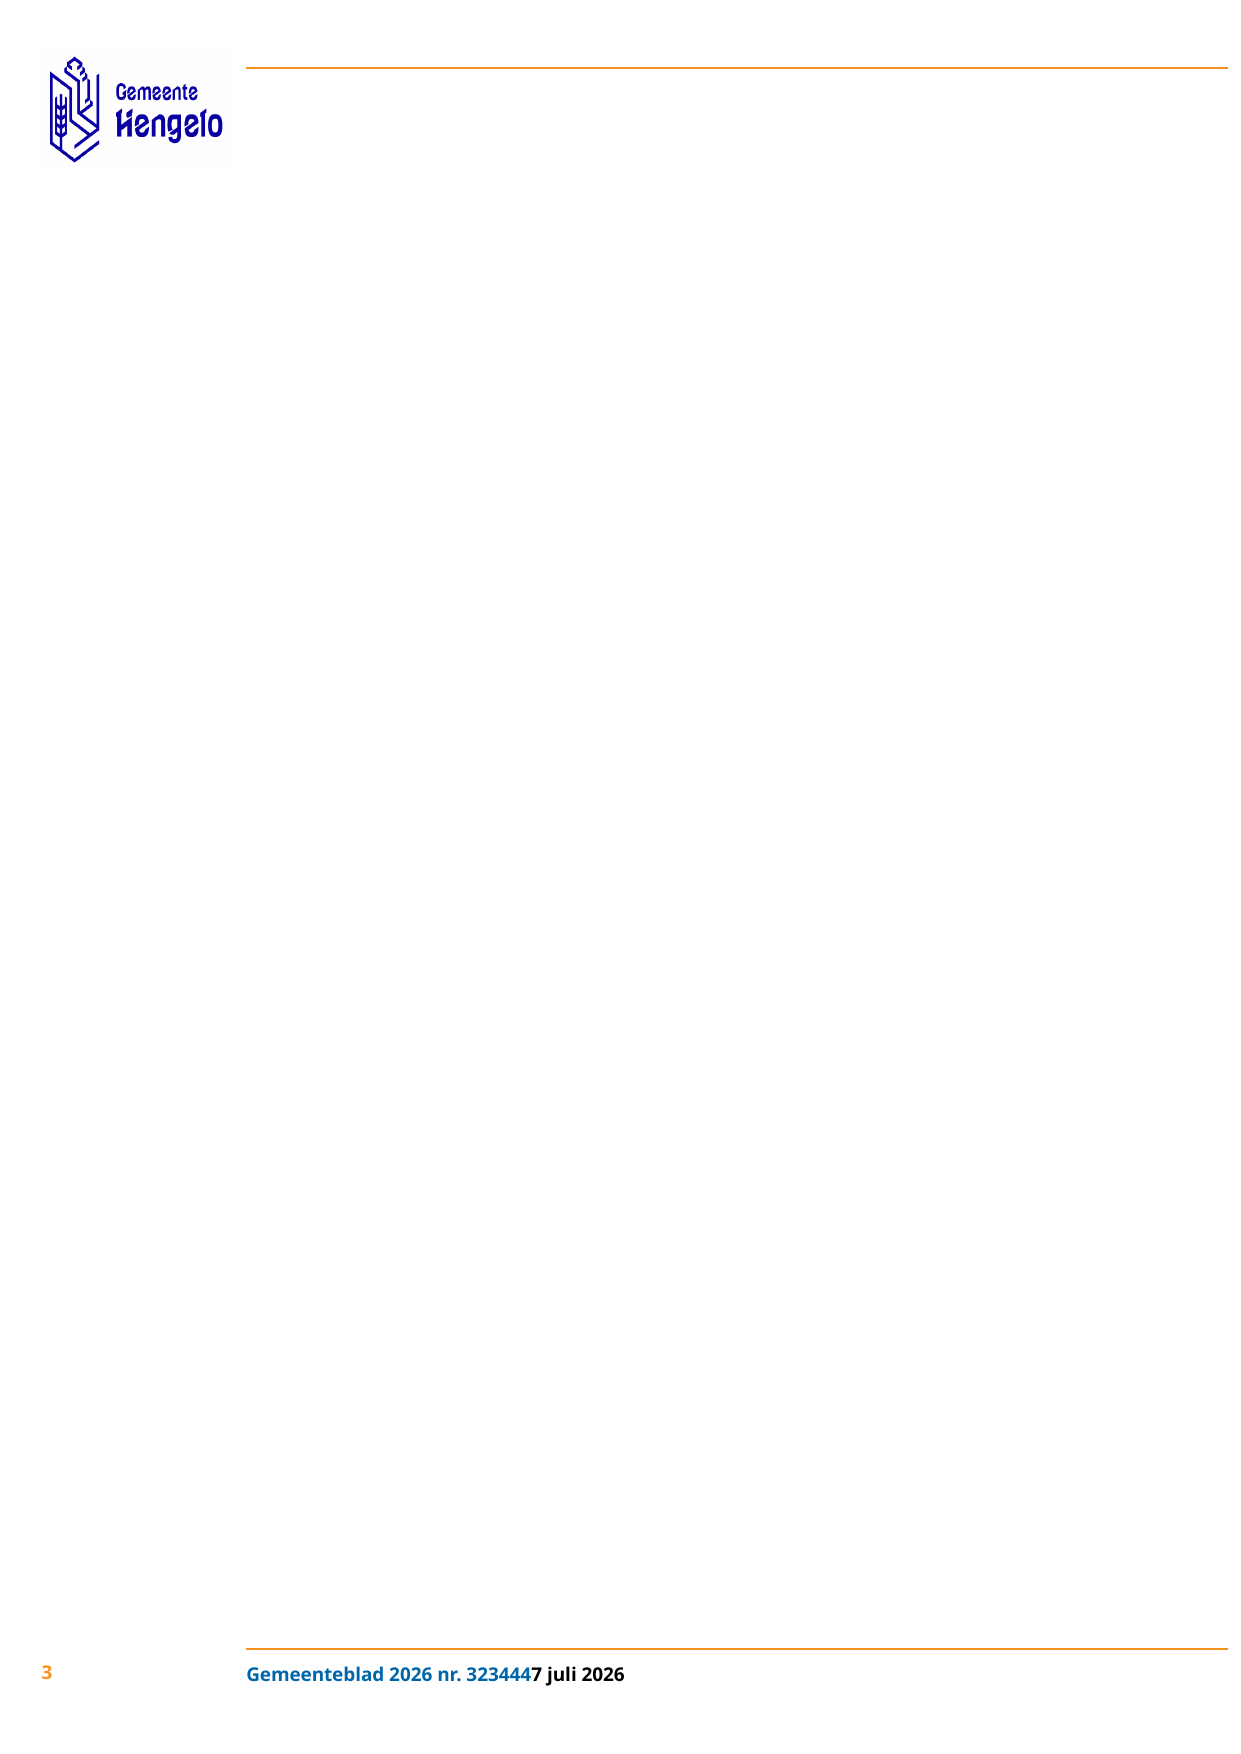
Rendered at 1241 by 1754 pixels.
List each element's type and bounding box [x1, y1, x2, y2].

picture [41, 47, 231, 172]
